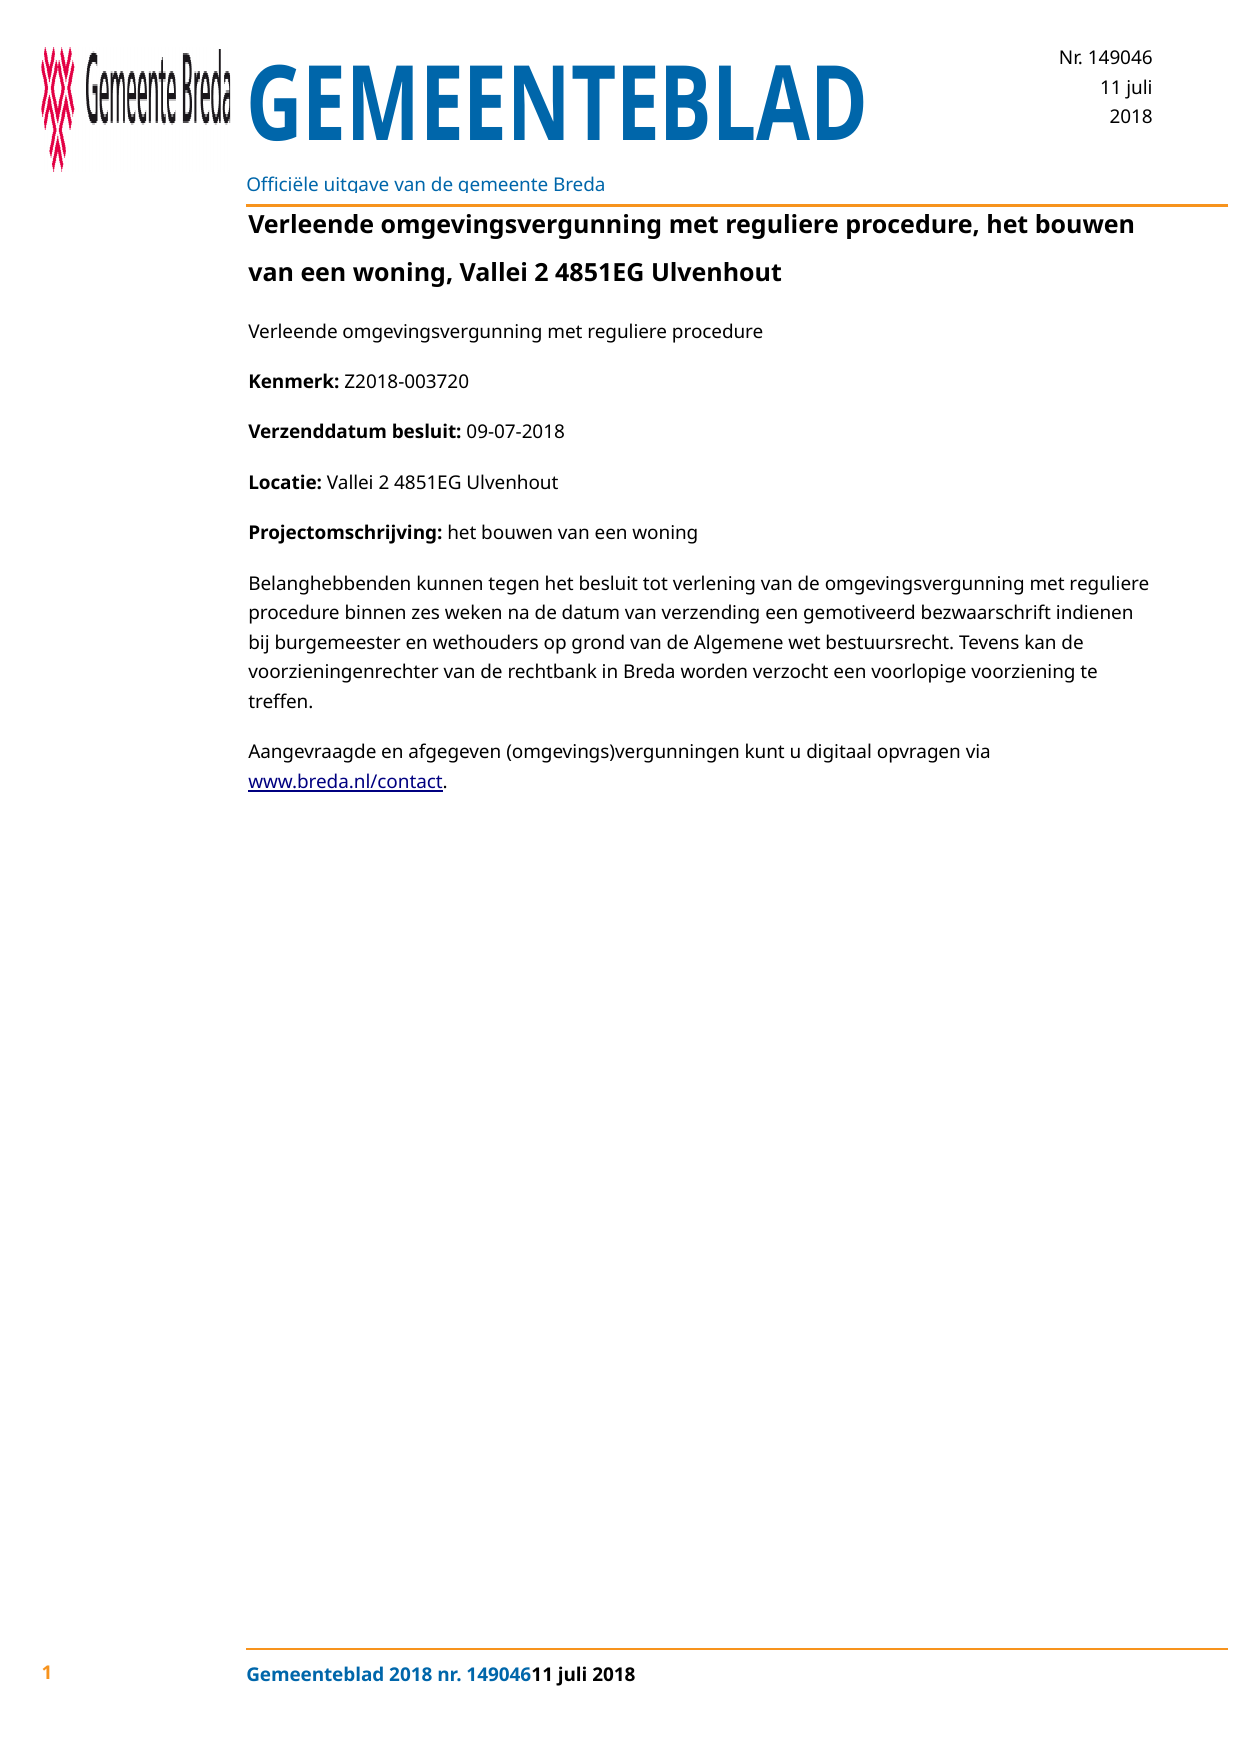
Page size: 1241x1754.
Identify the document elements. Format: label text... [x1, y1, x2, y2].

text Projectomschrijving: het bouwen van een woning [248, 519, 1152, 545]
text Belanghebbenden kunnen tegen het besluit tot verlening van de omgevingsvergunning met reguliere procedure binnen zes weken na de datum van verzending een gemotiveerd bezwaarschrift indienen bij burgemeester en wethouders op grond van de Algemene wet bestuursrecht. Tevens kan de voorzieningenrechter van de rechtbank in Breda worden verzocht een voorlopige voorziening te treffen. [248, 570, 1152, 714]
text Kenmerk: Z2018-003720 [248, 368, 1152, 394]
text Locatie: Vallei 2 4851EG Ulvenhout [248, 469, 1152, 495]
text Aangevraagde en afgegeven (omgevings)vergunningen kunt u digitaal opvragen via www.breda.nl/contact. [248, 739, 1152, 794]
picture [41, 47, 231, 172]
text Verleende omgevingsvergunning met reguliere procedure [248, 318, 1152, 344]
text Verleende omgevingsvergunning met reguliere procedure, het bouwen van een woning, Vallei 2 4851EG Ulvenhout [248, 207, 1152, 288]
text Verzenddatum besluit: 09-07-2018 [248, 419, 1152, 444]
